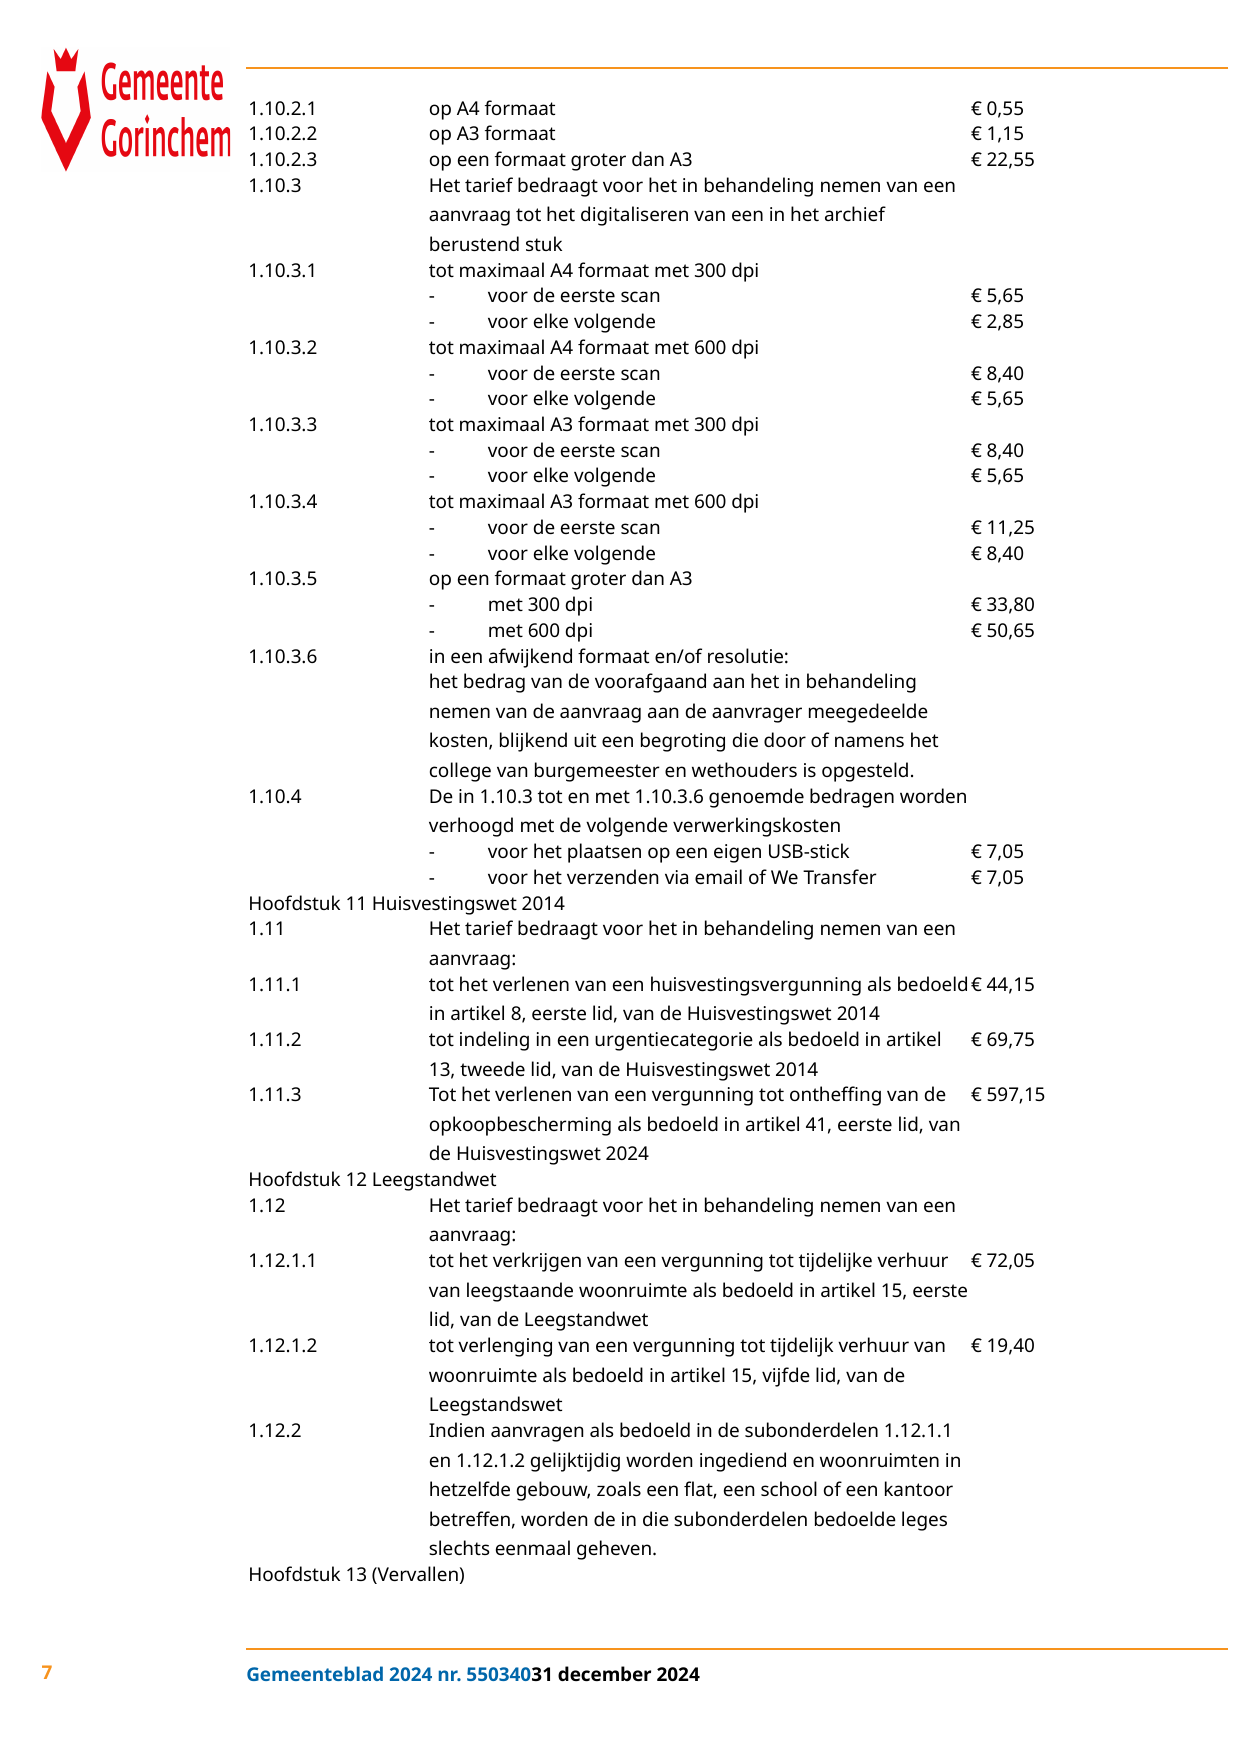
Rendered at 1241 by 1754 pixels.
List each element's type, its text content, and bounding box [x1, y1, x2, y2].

table_cell 1.10.3.3 [248, 411, 429, 437]
table_cell tot het verlenen van een huisvestingsvergunning als bedoeld in artikel 8, eerste lid, van de Huisvestingswet 2014 [429, 971, 971, 1026]
table_cell [971, 334, 1152, 360]
table_cell 1.11.1 [248, 971, 429, 1026]
table_cell [971, 1192, 1152, 1247]
table_cell € 11,25 [971, 514, 1152, 540]
table_cell voor het verzenden via email of We Transfer [429, 864, 971, 890]
table_cell € 597,15 [971, 1081, 1152, 1166]
table_cell voor het plaatsen op een eigen USB-stick [429, 838, 971, 864]
table_cell [971, 890, 1152, 916]
table_cell 1.12.1.1 [248, 1248, 429, 1332]
table_cell in een afwijkend formaat en/of resolutie: [429, 643, 971, 668]
table_cell Indien aanvragen als bedoeld in de subonderdelen 1.12.1.1 en 1.12.1.2 gelijktijdig worden ingediend en woonruimten in hetzelfde gebouw, zoals een flat, een school of een kantoor betreffen, worden de in die subonderdelen bedoelde leges slechts eenmaal geheven. [429, 1417, 971, 1561]
table_cell [248, 838, 429, 864]
table_cell Tot het verlenen van een vergunning tot ontheffing van de opkoopbescherming als bedoeld in artikel 41, eerste lid, van de Huisvestingswet 2024 [429, 1081, 971, 1166]
table_cell € 1,15 [971, 121, 1152, 146]
table_cell op een formaat groter dan A3 [429, 566, 971, 591]
table_cell € 44,15 [971, 971, 1152, 1026]
table_cell Hoofdstuk 12 Leegstandwet [248, 1166, 971, 1192]
table_cell [248, 437, 429, 463]
table_cell [248, 360, 429, 386]
table_cell Het tarief bedraagt voor het in behandeling nemen van een aanvraag: [429, 916, 971, 971]
table_cell [971, 566, 1152, 591]
table_cell Het tarief bedraagt voor het in behandeling nemen van een aanvraag tot het digitaliseren van een in het archief berustend stuk [429, 172, 971, 257]
table_cell [248, 283, 429, 308]
table_cell 1.10.3.6 [248, 643, 429, 668]
table_cell [971, 411, 1152, 437]
table_cell tot maximaal A3 formaat met 600 dpi [429, 489, 971, 514]
table_cell 1.10.3.2 [248, 334, 429, 360]
table_cell € 8,40 [971, 540, 1152, 566]
table_cell [971, 783, 1152, 838]
table_cell op een formaat groter dan A3 [429, 146, 971, 172]
table_cell € 8,40 [971, 437, 1152, 463]
table_cell voor de eerste scan [429, 437, 971, 463]
table_cell € 8,40 [971, 360, 1152, 386]
table_cell voor de eerste scan [429, 283, 971, 308]
table_cell € 5,65 [971, 283, 1152, 308]
table_cell 1.12.1.2 [248, 1332, 429, 1417]
table_cell Het tarief bedraagt voor het in behandeling nemen van een aanvraag: [429, 1192, 971, 1247]
table_cell 1.10.3.5 [248, 566, 429, 591]
table_cell voor elke volgende [429, 308, 971, 334]
table_cell het bedrag van de voorafgaand aan het in behandeling nemen van de aanvraag aan de aanvrager meegedeelde kosten, blijkend uit een begroting die door of namens het college van burgemeester en wethouders is opgesteld. [429, 669, 971, 783]
table_cell [971, 1561, 1152, 1587]
picture [41, 47, 231, 172]
table_cell tot maximaal A3 formaat met 300 dpi [429, 411, 971, 437]
table_cell [248, 591, 429, 617]
table_cell [248, 864, 429, 890]
table_cell € 7,05 [971, 864, 1152, 890]
table_cell € 5,65 [971, 386, 1152, 411]
table_cell 1.10.4 [248, 783, 429, 838]
table_cell [248, 617, 429, 643]
table_cell [248, 463, 429, 488]
table_cell 1.11.2 [248, 1026, 429, 1081]
table_cell [248, 669, 429, 783]
table_cell voor de eerste scan [429, 514, 971, 540]
table_cell tot het verkrijgen van een vergunning tot tijdelijke verhuur van leegstaande woonruimte als bedoeld in artikel 15, eerste lid, van de Leegstandwet [429, 1248, 971, 1332]
table_cell 1.10.2.2 [248, 121, 429, 146]
table_cell tot maximaal A4 formaat met 600 dpi [429, 334, 971, 360]
table_cell [248, 386, 429, 411]
table_cell [248, 308, 429, 334]
table_cell € 0,55 [971, 95, 1152, 121]
table_cell € 7,05 [971, 838, 1152, 864]
table_cell € 5,65 [971, 463, 1152, 488]
table_cell 1.10.3.1 [248, 257, 429, 283]
table_cell voor elke volgende [429, 540, 971, 566]
table_cell Hoofdstuk 11 Huisvestingswet 2014 [248, 890, 971, 916]
table_cell € 33,80 [971, 591, 1152, 617]
table_cell [971, 257, 1152, 283]
table_cell [971, 916, 1152, 971]
table_cell tot maximaal A4 formaat met 300 dpi [429, 257, 971, 283]
table_cell tot indeling in een urgentiecategorie als bedoeld in artikel 13, tweede lid, van de Huisvestingswet 2014 [429, 1026, 971, 1081]
table_cell 1.11 [248, 916, 429, 971]
table_cell € 22,55 [971, 146, 1152, 172]
table_cell 1.10.2.3 [248, 146, 429, 172]
table_cell [248, 514, 429, 540]
table_cell [971, 1417, 1152, 1561]
table_cell tot verlenging van een vergunning tot tijdelijk verhuur van woonruimte als bedoeld in artikel 15, vijfde lid, van de Leegstandswet [429, 1332, 971, 1417]
table_cell € 69,75 [971, 1026, 1152, 1081]
table_cell [971, 643, 1152, 668]
table_cell met 300 dpi [429, 591, 971, 617]
table_cell [971, 1166, 1152, 1192]
table_cell De in 1.10.3 tot en met 1.10.3.6 genoemde bedragen worden verhoogd met de volgende verwerkingskosten [429, 783, 971, 838]
table_cell voor elke volgende [429, 386, 971, 411]
table_cell 1.12.2 [248, 1417, 429, 1561]
table_cell € 2,85 [971, 308, 1152, 334]
table_cell 1.10.2.1 [248, 95, 429, 121]
table_cell € 72,05 [971, 1248, 1152, 1332]
table_cell € 50,65 [971, 617, 1152, 643]
table_cell 1.10.3.4 [248, 489, 429, 514]
table_cell [971, 669, 1152, 783]
table_cell [971, 489, 1152, 514]
table_cell [971, 172, 1152, 257]
table_cell € 19,40 [971, 1332, 1152, 1417]
table_cell [248, 540, 429, 566]
table_cell 1.10.3 [248, 172, 429, 257]
table_cell 1.12 [248, 1192, 429, 1247]
table_cell op A3 formaat [429, 121, 971, 146]
table_cell Hoofdstuk 13 (Vervallen) [248, 1561, 971, 1587]
table_cell voor de eerste scan [429, 360, 971, 386]
table_cell op A4 formaat [429, 95, 971, 121]
table_cell voor elke volgende [429, 463, 971, 488]
table_cell met 600 dpi [429, 617, 971, 643]
table_cell 1.11.3 [248, 1081, 429, 1166]
